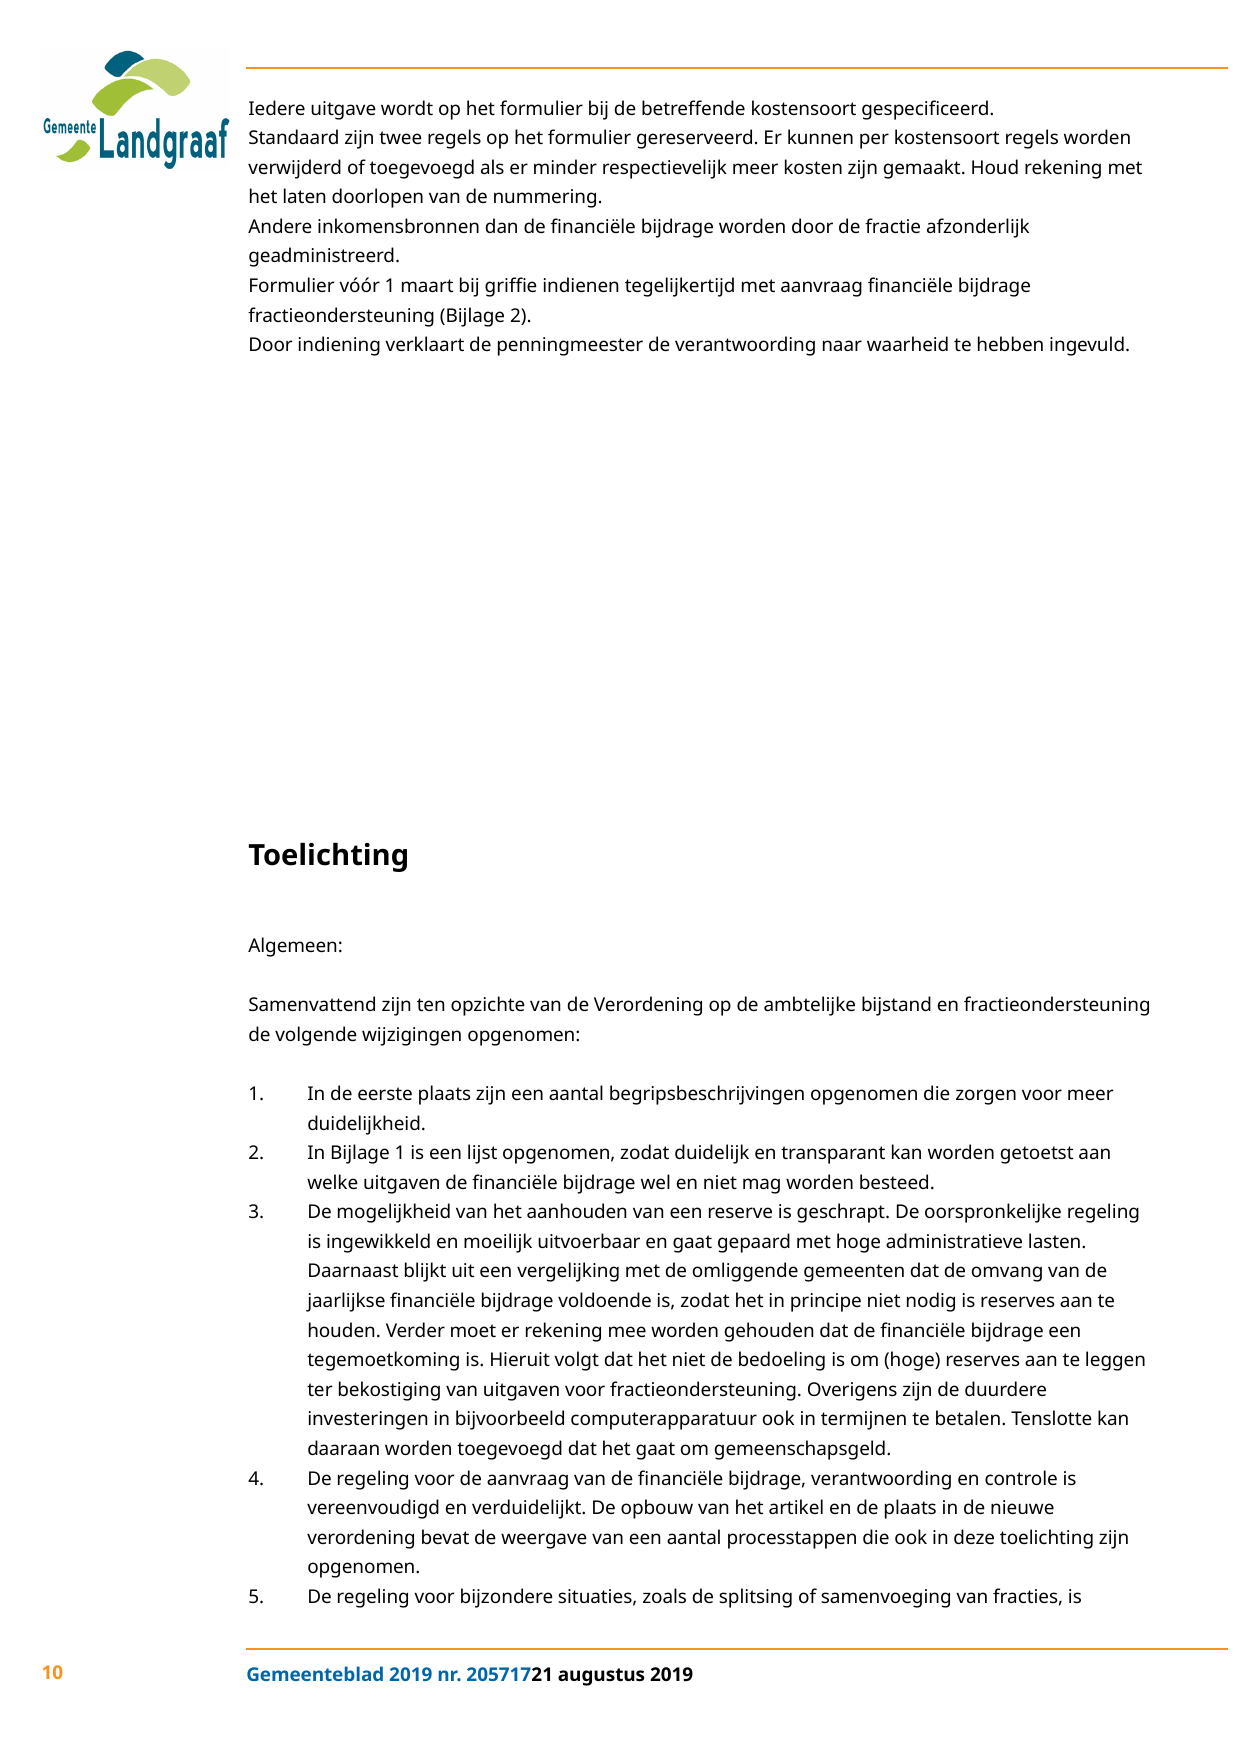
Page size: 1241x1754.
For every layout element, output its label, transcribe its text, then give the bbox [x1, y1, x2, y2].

text Algemeen: [248, 932, 1152, 958]
picture [41, 47, 231, 172]
text Toelichting [248, 834, 1152, 873]
list De regeling voor bijzondere situaties, zoals de splitsing of samenvoeging van fracties, is [248, 1583, 1152, 1609]
list De regeling voor de aanvraag van de financiële bijdrage, verantwoording en controle is vereenvoudigd en verduidelijkt. De opbouw van het artikel en de plaats in de nieuwe verordening bevat de weergave van een aantal processtappen die ook in deze toelichting zijn opgenomen. [248, 1465, 1152, 1579]
list In Bijlage 1 is een lijst opgenomen, zodat duidelijk en transparant kan worden getoetst aan welke uitgaven de financiële bijdrage wel en niet mag worden besteed. [248, 1139, 1152, 1194]
text Samenvattend zijn ten opzichte van de Verordening op de ambtelijke bijstand en fractieondersteuning de volgende wijzigingen opgenomen: [248, 991, 1152, 1047]
table_cell Iedere uitgave wordt op het formulier bij de betreffende kostensoort gespecificeerd. Standaard zijn twee regels op het formulier gereserveerd. Er kunnen per kostensoort regels worden verwijderd of toegevoegd als er minder respectievelijk meer kosten zijn gemaakt. Houd rekening met het laten doorlopen van de nummering. Andere inkomensbronnen dan de financiële bijdrage worden door de fractie afzonderlijk geadministreerd. Formulier vóór 1 maart bij griffie indienen tegelijkertijd met aanvraag financiële bijdrage fractieondersteuning (Bijlage 2). Door indiening verklaart de penningmeester de verantwoording naar waarheid te hebben ingevuld. [248, 95, 1152, 357]
list De mogelijkheid van het aanhouden van een reserve is geschrapt. De oorspronkelijke regeling is ingewikkeld en moeilijk uitvoerbaar en gaat gepaard met hoge administratieve lasten. Daarnaast blijkt uit een vergelijking met de omliggende gemeenten dat de omvang van de jaarlijkse financiële bijdrage voldoende is, zodat het in principe niet nodig is reserves aan te houden. Verder moet er rekening mee worden gehouden dat de financiële bijdrage een tegemoetkoming is. Hieruit volgt dat het niet de bedoeling is om (hoge) reserves aan te leggen ter bekostiging van uitgaven voor fractieondersteuning. Overigens zijn de duurdere investeringen in bijvoorbeeld computerapparatuur ook in termijnen te betalen. Tenslotte kan daaraan worden toegevoegd dat het gaat om gemeenschapsgeld. [248, 1198, 1152, 1461]
list In de eerste plaats zijn een aantal begripsbeschrijvingen opgenomen die zorgen voor meer duidelijkheid. [248, 1080, 1152, 1135]
